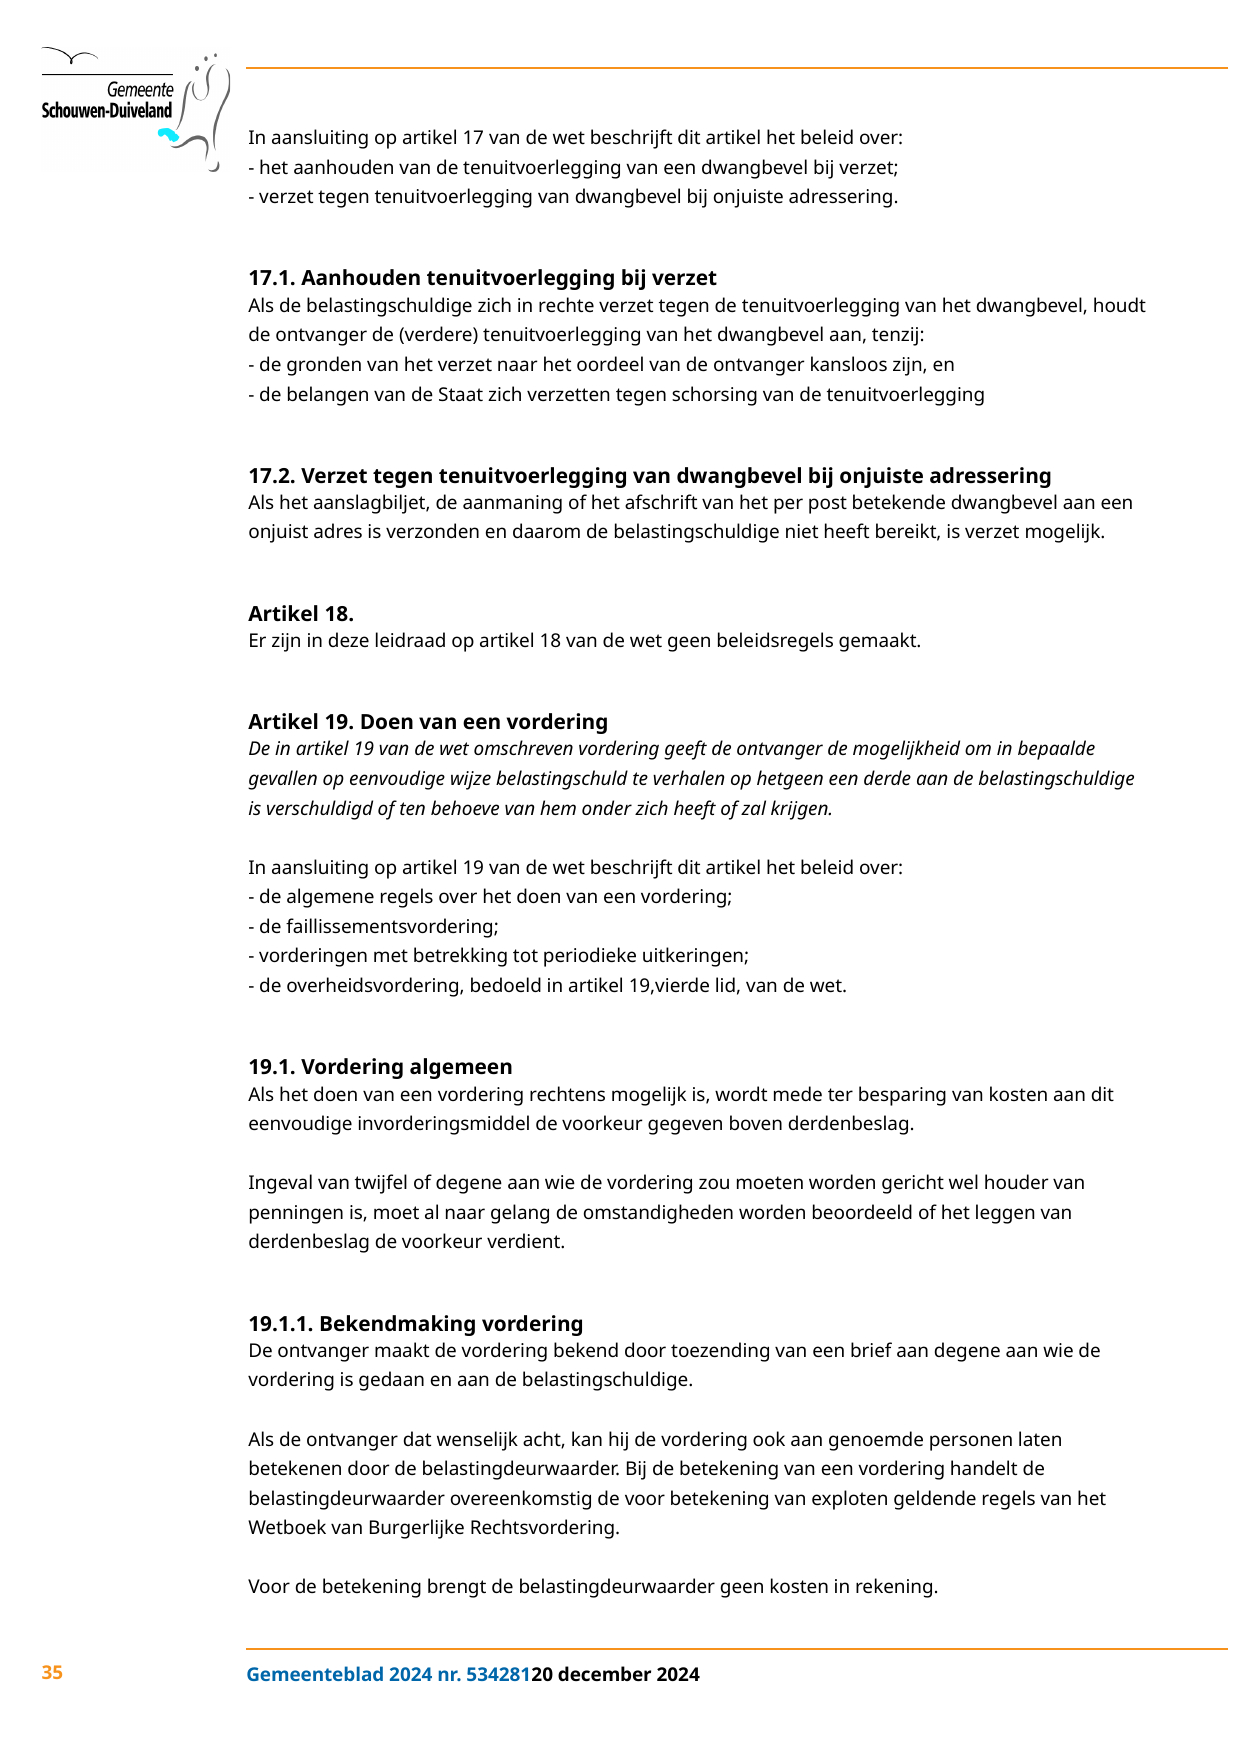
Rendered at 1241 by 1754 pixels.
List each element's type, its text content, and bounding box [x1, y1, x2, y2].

text - de algemene regels over het doen van een vordering; [248, 883, 1152, 909]
text In aansluiting op artikel 17 van de wet beschrijft dit artikel het beleid over: [248, 124, 1152, 150]
text - vorderingen met betrekking tot periodieke uitkeringen; [248, 943, 1152, 968]
text - het aanhouden van de tenuitvoerlegging van een dwangbevel bij verzet; [248, 154, 1152, 180]
text Er zijn in deze leidraad op artikel 18 van de wet geen beleidsregels gemaakt. [248, 627, 1152, 653]
text Als het doen van een vordering rechtens mogelijk is, wordt mede ter besparing van kosten aan dit eenvoudige invorderingsmiddel de voorkeur gegeven boven derdenbeslag. [248, 1081, 1152, 1136]
text De ontvanger maakt de vordering bekend door toezending van een brief aan degene aan wie de vordering is gedaan en aan de belastingschuldige. [248, 1337, 1152, 1392]
text Als het aanslagbiljet, de aanmaning of het afschrift van het per post betekende dwangbevel aan een onjuist adres is verzonden en daarom de belastingschuldige niet heeft bereikt, is verzet mogelijk. [248, 489, 1152, 544]
text Voor de betekening brengt de belastingdeurwaarder geen kosten in rekening. [248, 1574, 1152, 1599]
text De in artikel 19 van de wet omschreven vordering geeft de ontvanger de mogelijkheid om in bepaalde gevallen op eenvoudige wijze belastingschuld te verhalen op hetgeen een derde aan de belastingschuldige is verschuldigd of ten behoeve van hem onder zich heeft of zal krijgen. [248, 736, 1152, 821]
text 17.1. Aanhouden tenuitvoerlegging bij verzet [248, 263, 1152, 292]
text Ingeval van twijfel of degene aan wie de vordering zou moeten worden gericht wel houder van penningen is, moet al naar gelang de omstandigheden worden beoordeeld of het leggen van derdenbeslag de voorkeur verdient. [248, 1169, 1152, 1254]
text In aansluiting op artikel 19 van de wet beschrijft dit artikel het beleid over: [248, 854, 1152, 880]
text 19.1.1. Bekendmaking vordering [248, 1309, 1152, 1337]
text Als de belastingschuldige zich in rechte verzet tegen de tenuitvoerlegging van het dwangbevel, houdt de ontvanger de (verdere) tenuitvoerlegging van het dwangbevel aan, tenzij: [248, 292, 1152, 347]
text Als de ontvanger dat wenselijk acht, kan hij de vordering ook aan genoemde personen laten betekenen door de belastingdeurwaarder. Bij de betekening van een vordering handelt de belastingdeurwaarder overeenkomstig de voor betekening van exploten geldende regels van het Wetboek van Burgerlijke Rechtsvordering. [248, 1426, 1152, 1540]
text - de gronden van het verzet naar het oordeel van de ontvanger kansloos zijn, en [248, 351, 1152, 377]
text - verzet tegen tenuitvoerlegging van dwangbevel bij onjuiste adressering. [248, 183, 1152, 209]
text 17.2. Verzet tegen tenuitvoerlegging van dwangbevel bij onjuiste adressering [248, 461, 1152, 489]
picture [41, 47, 231, 172]
text - de overheidsvordering, bedoeld in artikel 19,vierde lid, van de wet. [248, 972, 1152, 998]
text 19.1. Vordering algemeen [248, 1052, 1152, 1081]
text Artikel 19. Doen van een vordering [248, 707, 1152, 736]
text Artikel 18. [248, 599, 1152, 627]
text - de belangen van de Staat zich verzetten tegen schorsing van de tenuitvoerlegging [248, 381, 1152, 406]
text - de faillissementsvordering; [248, 913, 1152, 939]
